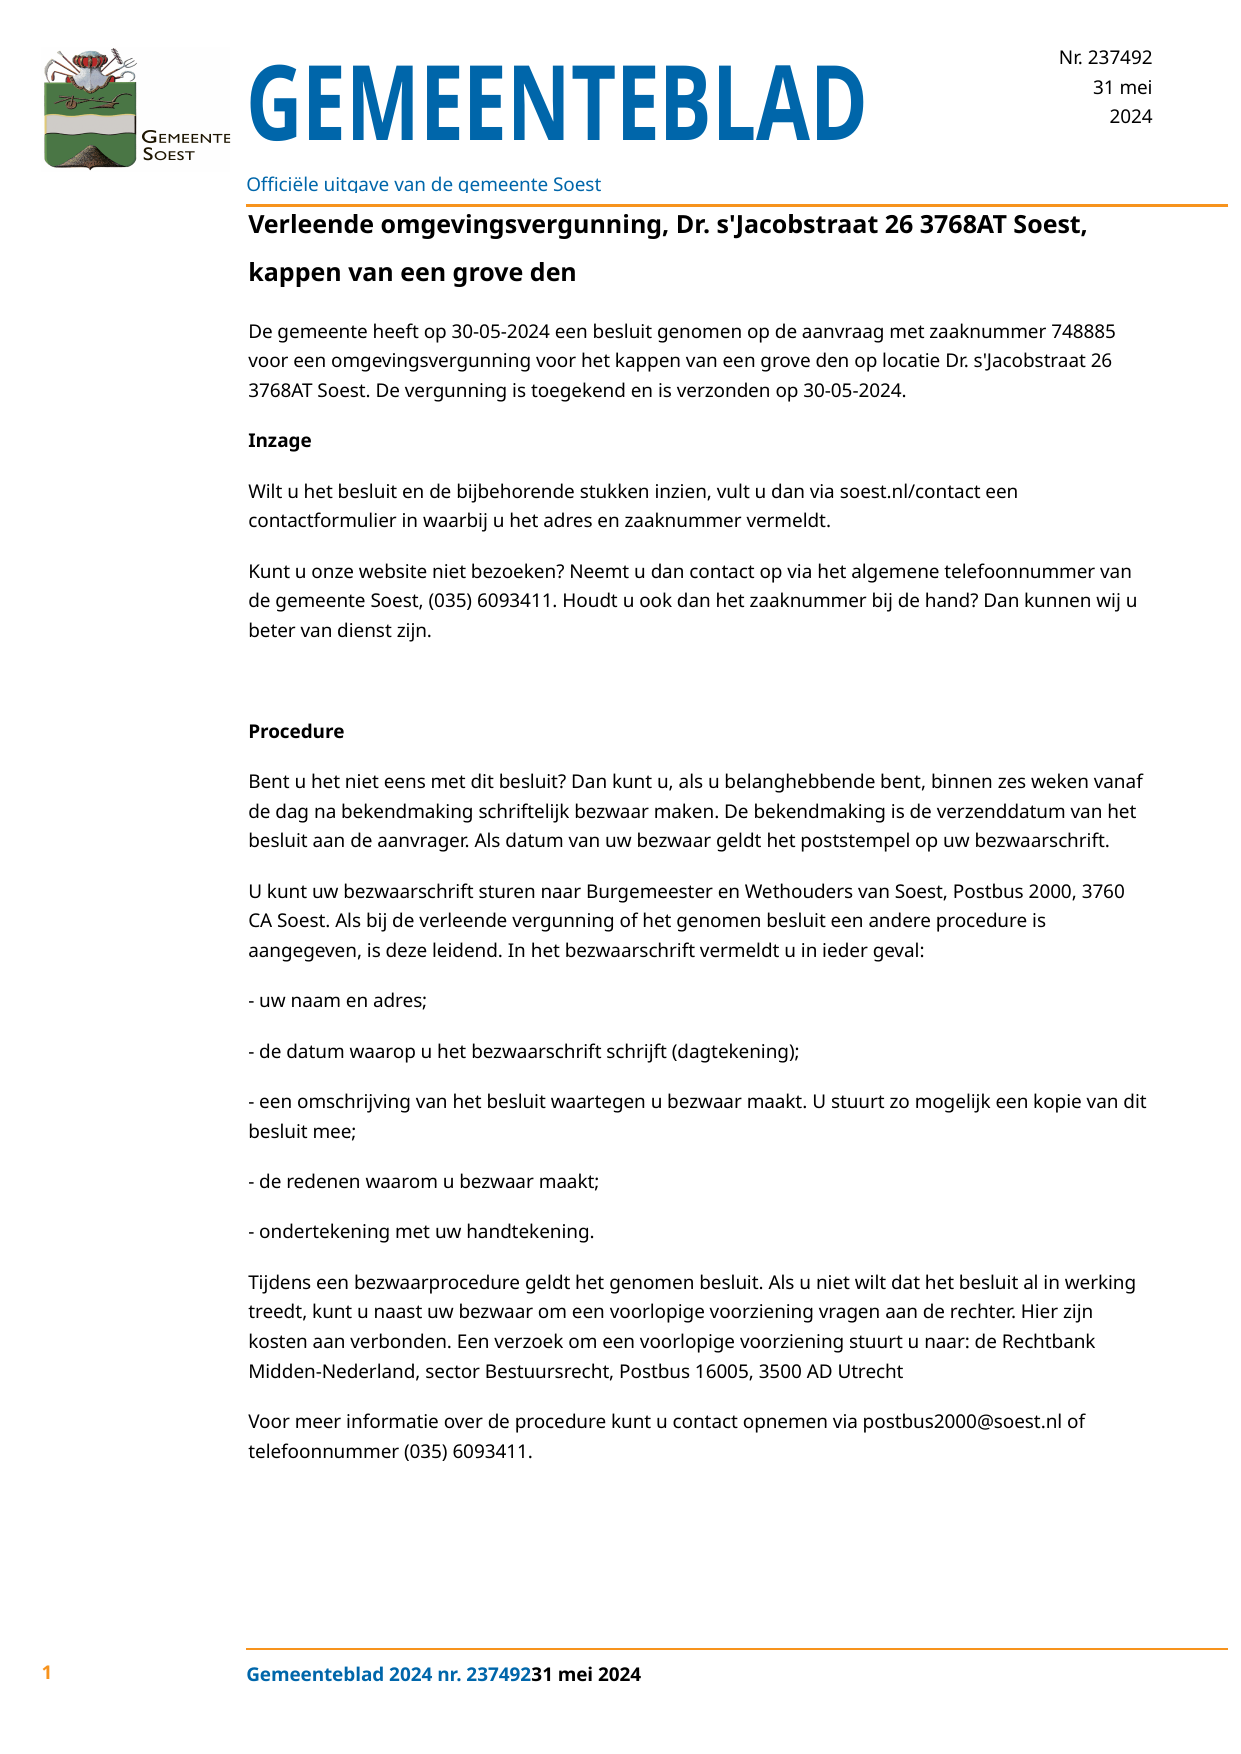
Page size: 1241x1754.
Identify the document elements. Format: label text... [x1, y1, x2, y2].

text Tijdens een bezwaarprocedure geldt het genomen besluit. Als u niet wilt dat het besluit al in werking treedt, kunt u naast uw bezwaar om een voorlopige voorziening vragen aan de rechter. Hier zijn kosten aan verbonden. Een verzoek om een voorlopige voorziening stuurt u naar: de Rechtbank Midden-Nederland, sector Bestuursrecht, Postbus 16005, 3500 AD Utrecht [248, 1269, 1152, 1384]
text Kunt u onze website niet bezoeken? Neemt u dan contact op via het algemene telefoonnummer van de gemeente Soest, (035) 6093411. Houdt u ook dan het zaaknummer bij de hand? Dan kunnen wij u beter van dienst zijn. [248, 558, 1152, 643]
text U kunt uw bezwaarschrift sturen naar Burgemeester en Wethouders van Soest, Postbus 2000, 3760 CA Soest. Als bij de verleende vergunning of het genomen besluit een andere procedure is aangegeven, is deze leidend. In het bezwaarschrift vermeldt u in ieder geval: [248, 878, 1152, 963]
text Voor meer informatie over de procedure kunt u contact opnemen via postbus2000@soest.nl of telefoonnummer (035) 6093411. [248, 1408, 1152, 1464]
text Bent u het niet eens met dit besluit? Dan kunt u, als u belanghebbende bent, binnen zes weken vanaf de dag na bekendmaking schriftelijk bezwaar maken. De bekendmaking is de verzenddatum van het besluit aan de aanvrager. Als datum van uw bezwaar geldt het poststempel op uw bezwaarschrift. [248, 768, 1152, 853]
text - ondertekening met uw handtekening. [248, 1219, 1152, 1244]
text - een omschrijving van het besluit waartegen u bezwaar maakt. U stuurt zo mogelijk een kopie van dit besluit mee; [248, 1088, 1152, 1144]
picture [41, 47, 231, 172]
text - uw naam en adres; [248, 987, 1152, 1013]
text Procedure [248, 718, 1152, 744]
text - de datum waarop u het bezwaarschrift schrijft (dagtekening); [248, 1038, 1152, 1064]
text Inzage [248, 427, 1152, 453]
text - de redenen waarom u bezwaar maakt; [248, 1168, 1152, 1194]
text Wilt u het besluit en de bijbehorende stukken inzien, vult u dan via soest.nl/contact een contactformulier in waarbij u het adres en zaaknummer vermeldt. [248, 478, 1152, 533]
text Verleende omgevingsvergunning, Dr. s'Jacobstraat 26 3768AT Soest, kappen van een grove den [248, 207, 1152, 288]
text De gemeente heeft op 30-05-2024 een besluit genomen op de aanvraag met zaaknummer 748885 voor een omgevingsvergunning voor het kappen van een grove den op locatie Dr. s'Jacobstraat 26 3768AT Soest. De vergunning is toegekend en is verzonden op 30-05-2024. [248, 318, 1152, 403]
